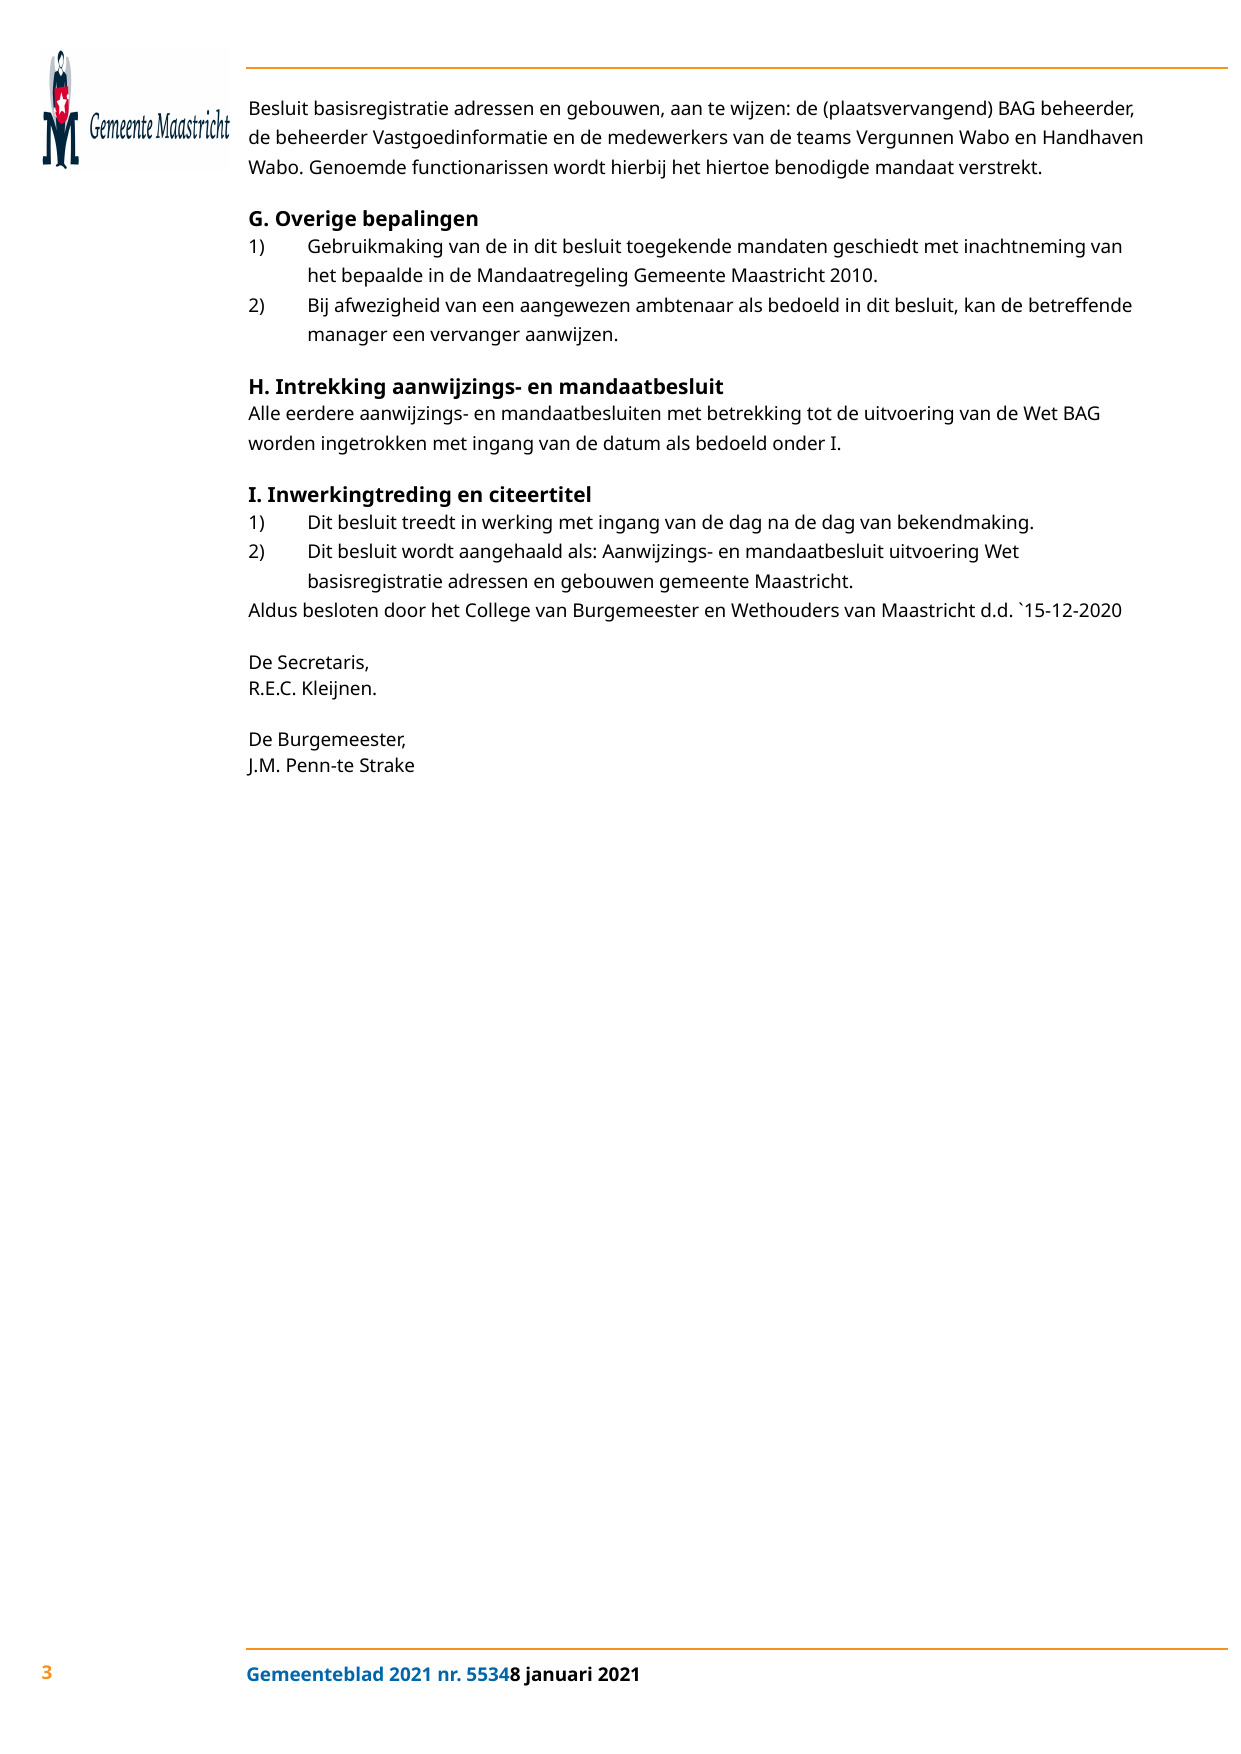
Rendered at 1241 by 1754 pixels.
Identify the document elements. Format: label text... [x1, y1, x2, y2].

picture [41, 47, 231, 172]
text Aldus besloten door het College van Burgemeester en Wethouders van Maastricht d.d. `15-12-2020 [248, 598, 1152, 623]
text I. Inwerkingtreding en citeertitel [248, 480, 1152, 509]
text Alle eerdere aanwijzings- en mandaatbesluiten met betrekking tot de uitvoering van de Wet BAG worden ingetrokken met ingang van de datum als bedoeld onder I. [248, 400, 1152, 456]
list Bij afwezigheid van een aangewezen ambtenaar als bedoeld in dit besluit, kan de betreffende manager een vervanger aanwijzen. [248, 292, 1152, 347]
text De Burgemeester, [248, 726, 1152, 752]
text De Secretaris, [248, 649, 1152, 675]
text Besluit basisregistratie adressen en gebouwen, aan te wijzen: de (plaatsvervangend) BAG beheerder, de beheerder Vastgoedinformatie en de medewerkers van de teams Vergunnen Wabo en Handhaven Wabo. Genoemde functionarissen wordt hierbij het hiertoe benodigde mandaat verstrekt. [248, 95, 1152, 180]
text J.M. Penn-te Strake [248, 752, 1152, 778]
text R.E.C. Kleijnen. [248, 675, 1152, 701]
list Gebruikmaking van de in dit besluit toegekende mandaten geschiedt met inachtneming van het bepaalde in de Mandaatregeling Gemeente Maastricht 2010. [248, 233, 1152, 288]
text H. Intrekking aanwijzings- en mandaatbesluit [248, 372, 1152, 400]
text G. Overige bepalingen [248, 204, 1152, 233]
list Dit besluit treedt in werking met ingang van de dag na de dag van bekendmaking. [248, 509, 1152, 534]
list Dit besluit wordt aangehaald als: Aanwijzings- en mandaatbesluit uitvoering Wet basisregistratie adressen en gebouwen gemeente Maastricht. [248, 538, 1152, 594]
